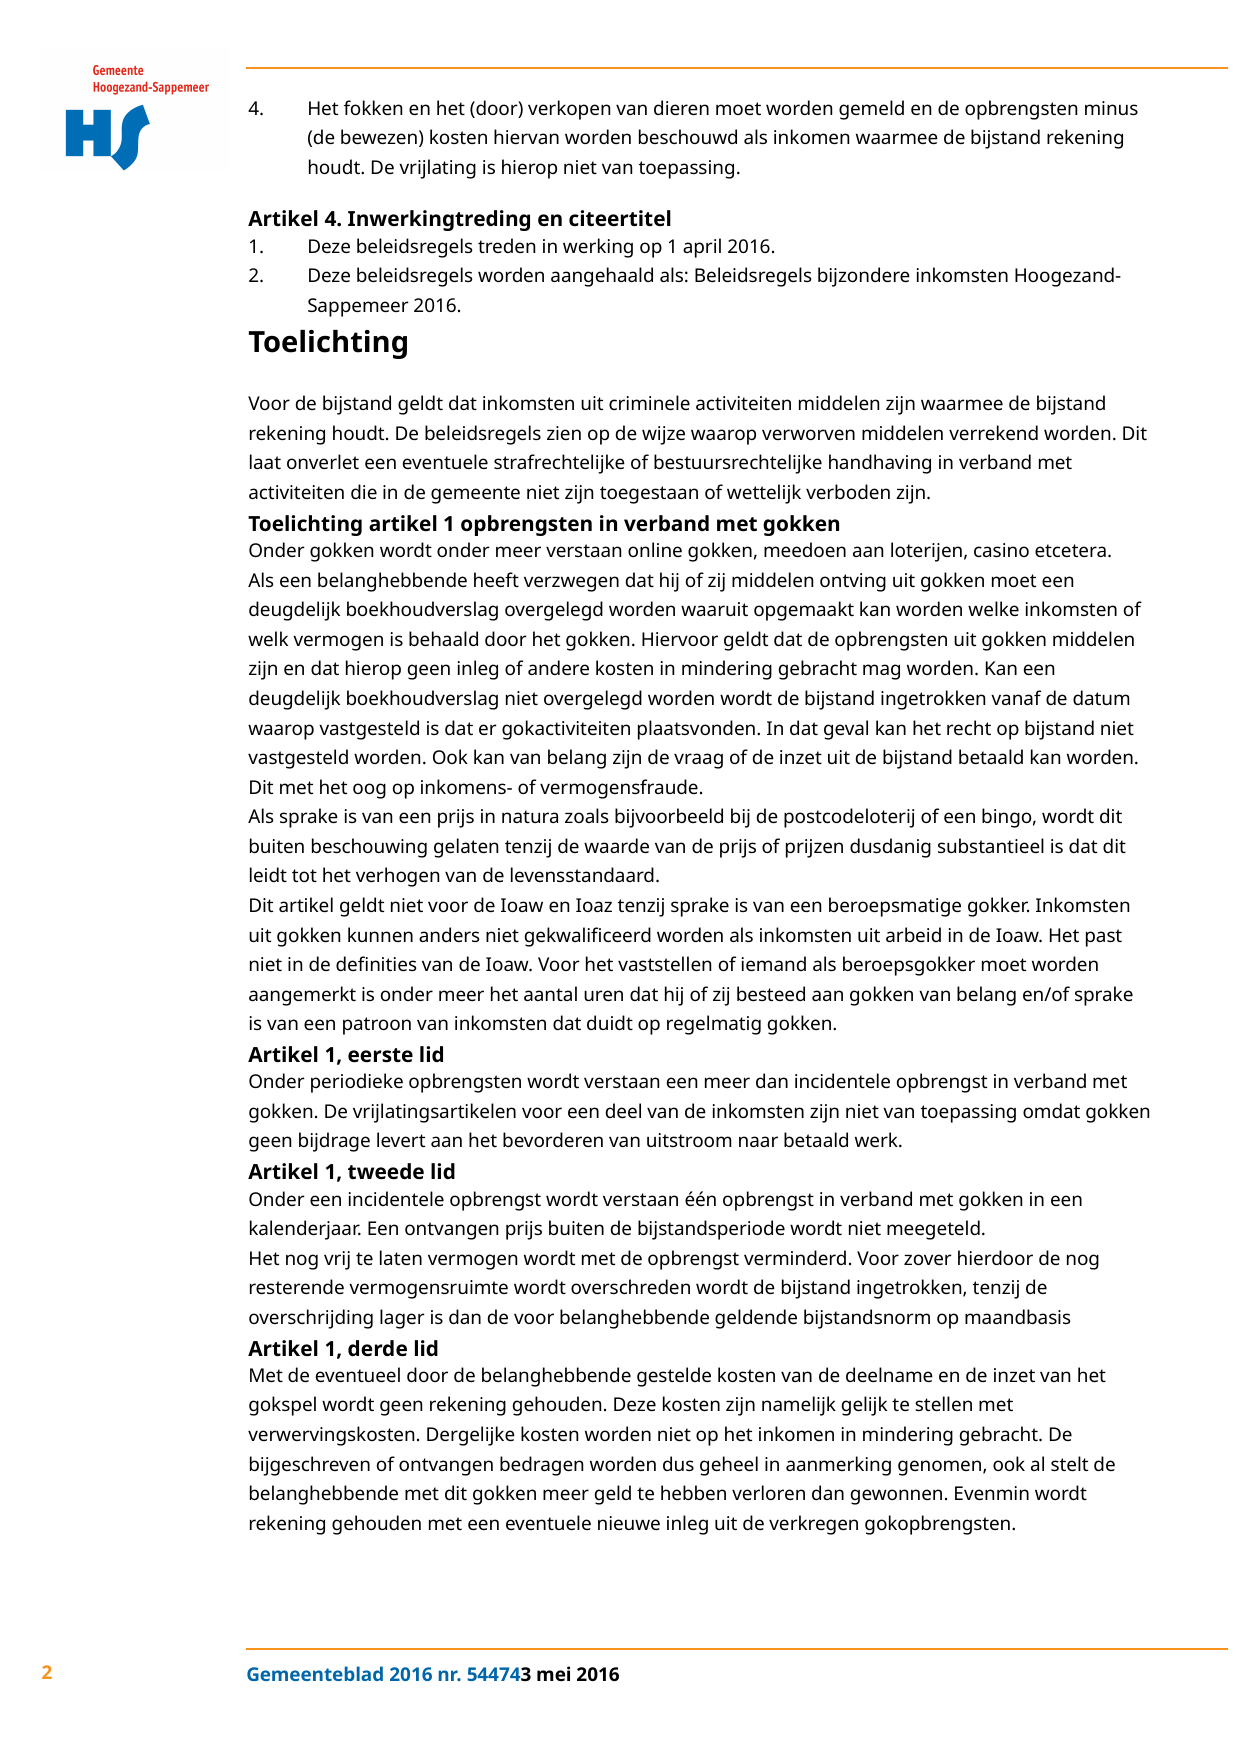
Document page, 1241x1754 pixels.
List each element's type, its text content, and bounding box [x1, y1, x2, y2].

text Onder periodieke opbrengsten wordt verstaan een meer dan incidentele opbrengst in verband met gokken. De vrijlatingsartikelen voor een deel van de inkomsten zijn niet van toepassing omdat gokken geen bijdrage levert aan het bevorderen van uitstroom naar betaald werk. [248, 1068, 1152, 1153]
list Deze beleidsregels worden aangehaald als: Beleidsregels bijzondere inkomsten Hoogezand-Sappemeer 2016. [248, 262, 1152, 318]
text Het nog vrij te laten vermogen wordt met de opbrengst verminderd. Voor zover hierdoor de nog resterende vermogensruimte wordt overschreden wordt de bijstand ingetrokken, tenzij de overschrijding lager is dan de voor belanghebbende geldende bijstandsnorm op maandbasis [248, 1245, 1152, 1330]
text Onder een incidentele opbrengst wordt verstaan één opbrengst in verband met gokken in een kalenderjaar. Een ontvangen prijs buiten de bijstandsperiode wordt niet meegeteld. [248, 1186, 1152, 1241]
text Artikel 1, tweede lid [248, 1157, 1152, 1186]
list Het fokken en het (door) verkopen van dieren moet worden gemeld en de opbrengsten minus (de bewezen) kosten hiervan worden beschouwd als inkomen waarmee de bijstand rekening houdt. De vrijlating is hierop niet van toepassing. [248, 95, 1152, 180]
text Als een belanghebbende heeft verzwegen dat hij of zij middelen ontving uit gokken moet een deugdelijk boekhoudverslag overgelegd worden waaruit opgemaakt kan worden welke inkomsten of welk vermogen is behaald door het gokken. Hiervoor geldt dat de opbrengsten uit gokken middelen zijn en dat hierop geen inleg of andere kosten in mindering gebracht mag worden. Kan een deugdelijk boekhoudverslag niet overgelegd worden wordt de bijstand ingetrokken vanaf de datum waarop vastgesteld is dat er gokactiviteiten plaatsvonden. In dat geval kan het recht op bijstand niet vastgesteld worden. Ook kan van belang zijn de vraag of de inzet uit de bijstand betaald kan worden. Dit met het oog op inkomens- of vermogensfraude. [248, 567, 1152, 799]
text Met de eventueel door de belanghebbende gestelde kosten van de deelname en de inzet van het gokspel wordt geen rekening gehouden. Deze kosten zijn namelijk gelijk te stellen met verwervingskosten. Dergelijke kosten worden niet op het inkomen in mindering gebracht. De bijgeschreven of ontvangen bedragen worden dus geheel in aanmerking genomen, ook al stelt de belanghebbende met dit gokken meer geld te hebben verloren dan gewonnen. Evenmin wordt rekening gehouden met een eventuele nieuwe inleg uit de verkregen gokopbrengsten. [248, 1362, 1152, 1536]
text Voor de bijstand geldt dat inkomsten uit criminele activiteiten middelen zijn waarmee de bijstand rekening houdt. De beleidsregels zien op de wijze waarop verworven middelen verrekend worden. Dit laat onverlet een eventuele strafrechtelijke of bestuursrechtelijke handhaving in verband met activiteiten die in de gemeente niet zijn toegestaan of wettelijk verboden zijn. [248, 390, 1152, 505]
text Artikel 4. Inwerkingtreding en citeertitel [248, 204, 1152, 233]
text Artikel 1, eerste lid [248, 1040, 1152, 1068]
text Onder gokken wordt onder meer verstaan online gokken, meedoen aan loterijen, casino etcetera. [248, 537, 1152, 563]
picture [41, 47, 231, 172]
text Toelichting [248, 322, 1152, 361]
text Als sprake is van een prijs in natura zoals bijvoorbeeld bij de postcodeloterij of een bingo, wordt dit buiten beschouwing gelaten tenzij de waarde van de prijs of prijzen dusdanig substantieel is dat dit leidt tot het verhogen van de levensstandaard. [248, 803, 1152, 888]
text Dit artikel geldt niet voor de Ioaw en Ioaz tenzij sprake is van een beroepsmatige gokker. Inkomsten uit gokken kunnen anders niet gekwalificeerd worden als inkomsten uit arbeid in de Ioaw. Het past niet in de definities van de Ioaw. Voor het vaststellen of iemand als beroepsgokker moet worden aangemerkt is onder meer het aantal uren dat hij of zij besteed aan gokken van belang en/of sprake is van een patroon van inkomsten dat duidt op regelmatig gokken. [248, 892, 1152, 1036]
text Toelichting artikel 1 opbrengsten in verband met gokken [248, 509, 1152, 537]
list Deze beleidsregels treden in werking op 1 april 2016. [248, 233, 1152, 258]
text Artikel 1, derde lid [248, 1334, 1152, 1362]
